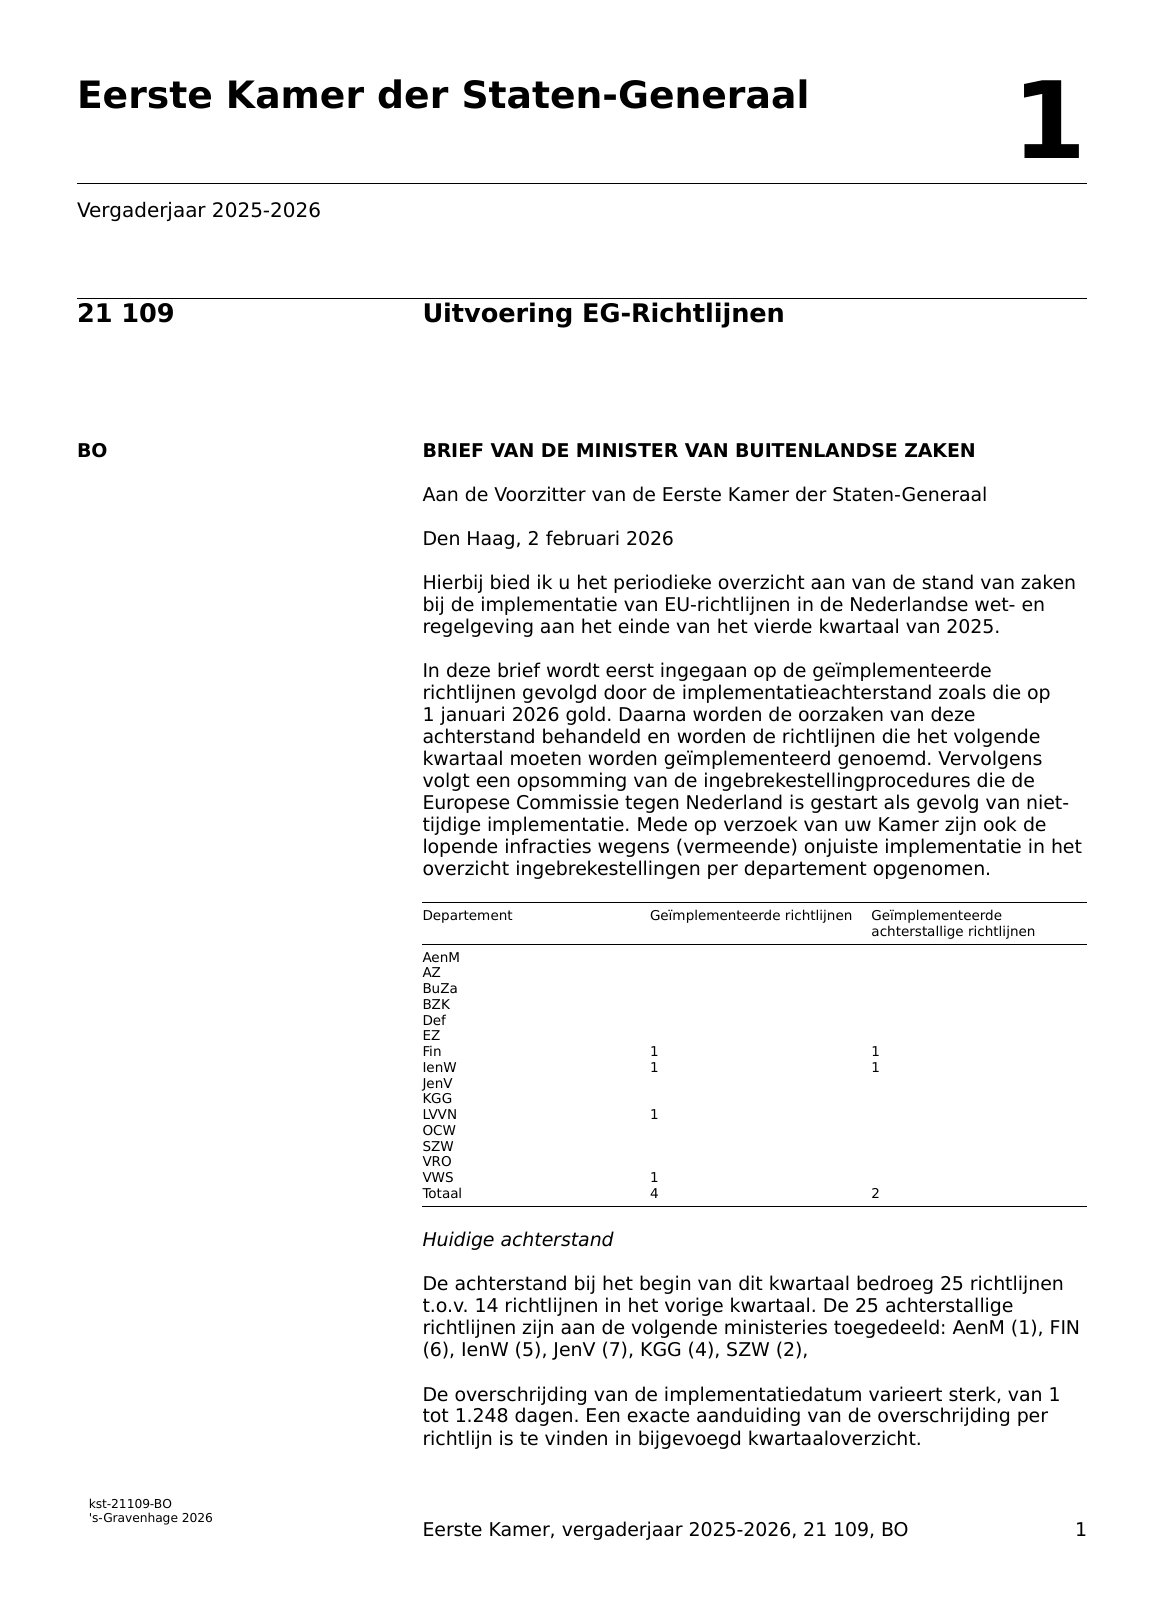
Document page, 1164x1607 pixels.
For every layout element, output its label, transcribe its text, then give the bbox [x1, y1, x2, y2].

subtitle BO BRIEF VAN DE MINISTER VAN BUITENLANDSE ZAKEN [77, 440, 1087, 462]
table_cell [865, 1154, 1087, 1170]
table_cell OCW [422, 1123, 644, 1138]
table_cell [644, 1028, 865, 1044]
text Aan de Voorzitter van de Eerste Kamer der Staten-Generaal [422, 484, 1087, 506]
table_cell [865, 965, 1087, 981]
text De overschrijding van de implementatiedatum varieert sterk, van 1 tot 1.248 dagen. Een exacte aanduiding van de overschrijding per richtlijn is te vinden in bijgevoegd kwartaaloverzicht. [422, 1383, 1087, 1449]
text Hierbij bied ik u het periodieke overzicht aan van de stand van zaken bij de implementatie van EU-richtlijnen in de Nederlandse wet- en regelgeving aan het einde van het vierde kwartaal van 2025. [422, 572, 1087, 638]
table_cell [865, 945, 1087, 965]
table_cell 1 [644, 1044, 865, 1060]
table_cell [865, 1013, 1087, 1028]
table_cell [644, 997, 865, 1012]
text 's-Gravenhage 2026 [88, 1511, 323, 1525]
text De achterstand bij het begin van dit kwartaal bedroeg 25 richtlijnen t.o.v. 14 richtlijnen in het vorige kwartaal. De 25 achterstallige richtlijnen zijn aan de volgende ministeries toegedeeld: AenM (1), FIN (6), IenW (5), JenV (7), KGG (4), SZW (2), [422, 1273, 1087, 1361]
table_cell EZ [422, 1028, 644, 1044]
table_cell 4 [644, 1186, 865, 1206]
table_header Departement [422, 903, 644, 944]
table_header 1 [886, 59, 1087, 183]
text kst-21109-BO [88, 1497, 323, 1511]
table_cell [644, 981, 865, 997]
table_cell [644, 1091, 865, 1107]
table_cell 1 [644, 1170, 865, 1186]
table_header Geïmplementeerde achterstallige richtlijnen [865, 903, 1087, 944]
table_cell [865, 1075, 1087, 1091]
table_cell [865, 1107, 1087, 1123]
table_cell VRO [422, 1154, 644, 1170]
table_header Eerste Kamer der Staten-Generaal [77, 59, 886, 183]
subtitle 21 109 Uitvoering EG-Richtlijnen [77, 299, 1087, 329]
table_cell [644, 1123, 865, 1138]
table_cell [865, 981, 1087, 997]
table_cell 1 [644, 1060, 865, 1075]
table_cell [644, 1138, 865, 1154]
table_cell AZ [422, 965, 644, 981]
text In deze brief wordt eerst ingegaan op de geïmplementeerde richtlijnen gevolgd door de implementatieachterstand zoals die op 1 januari 2026 gold. Daarna worden de oorzaken van deze achterstand behandeld en worden de richtlijnen die het volgende kwartaal moeten worden geïmplementeerd genoemd. Vervolgens volgt een opsomming van de ingebrekestellingprocedures die de Europese Commissie tegen Nederland is gestart als gevolg van niet-tijdige implementatie. Mede op verzoek van uw Kamer zijn ook de lopende infracties wegens (vermeende) onjuiste implementatie in het overzicht ingebrekestellingen per departement opgenomen. [422, 660, 1087, 880]
table_cell [644, 965, 865, 981]
table_cell BuZa [422, 981, 644, 997]
table_cell Fin [422, 1044, 644, 1060]
table_cell JenV [422, 1075, 644, 1091]
table_cell 1 [644, 1107, 865, 1123]
table_cell [865, 1138, 1087, 1154]
table_cell Vergaderjaar 2025-2026 [77, 184, 1087, 298]
table_cell [644, 1013, 865, 1028]
table_cell LVVN [422, 1107, 644, 1123]
table_cell SZW [422, 1138, 644, 1154]
table_cell [644, 1154, 865, 1170]
table_cell [865, 1091, 1087, 1107]
table_cell 1 [865, 1044, 1087, 1060]
table_cell VWS [422, 1170, 644, 1186]
table_cell BZK [422, 997, 644, 1012]
subtitle Huidige achterstand [422, 1229, 1087, 1251]
table_cell Totaal [422, 1186, 644, 1206]
table_cell [865, 997, 1087, 1012]
table_cell 1 [865, 1060, 1087, 1075]
table_cell KGG [422, 1091, 644, 1107]
text Den Haag, 2 februari 2026 [422, 528, 1087, 550]
table_header Geïmplementeerde richtlijnen [644, 903, 865, 944]
table_cell 2 [865, 1186, 1087, 1206]
table_cell [865, 1028, 1087, 1044]
table_cell [644, 1075, 865, 1091]
table_cell Def [422, 1013, 644, 1028]
table_cell [644, 945, 865, 965]
table_cell IenW [422, 1060, 644, 1075]
table_cell [865, 1170, 1087, 1186]
table_cell AenM [422, 945, 644, 965]
table_cell [865, 1123, 1087, 1138]
